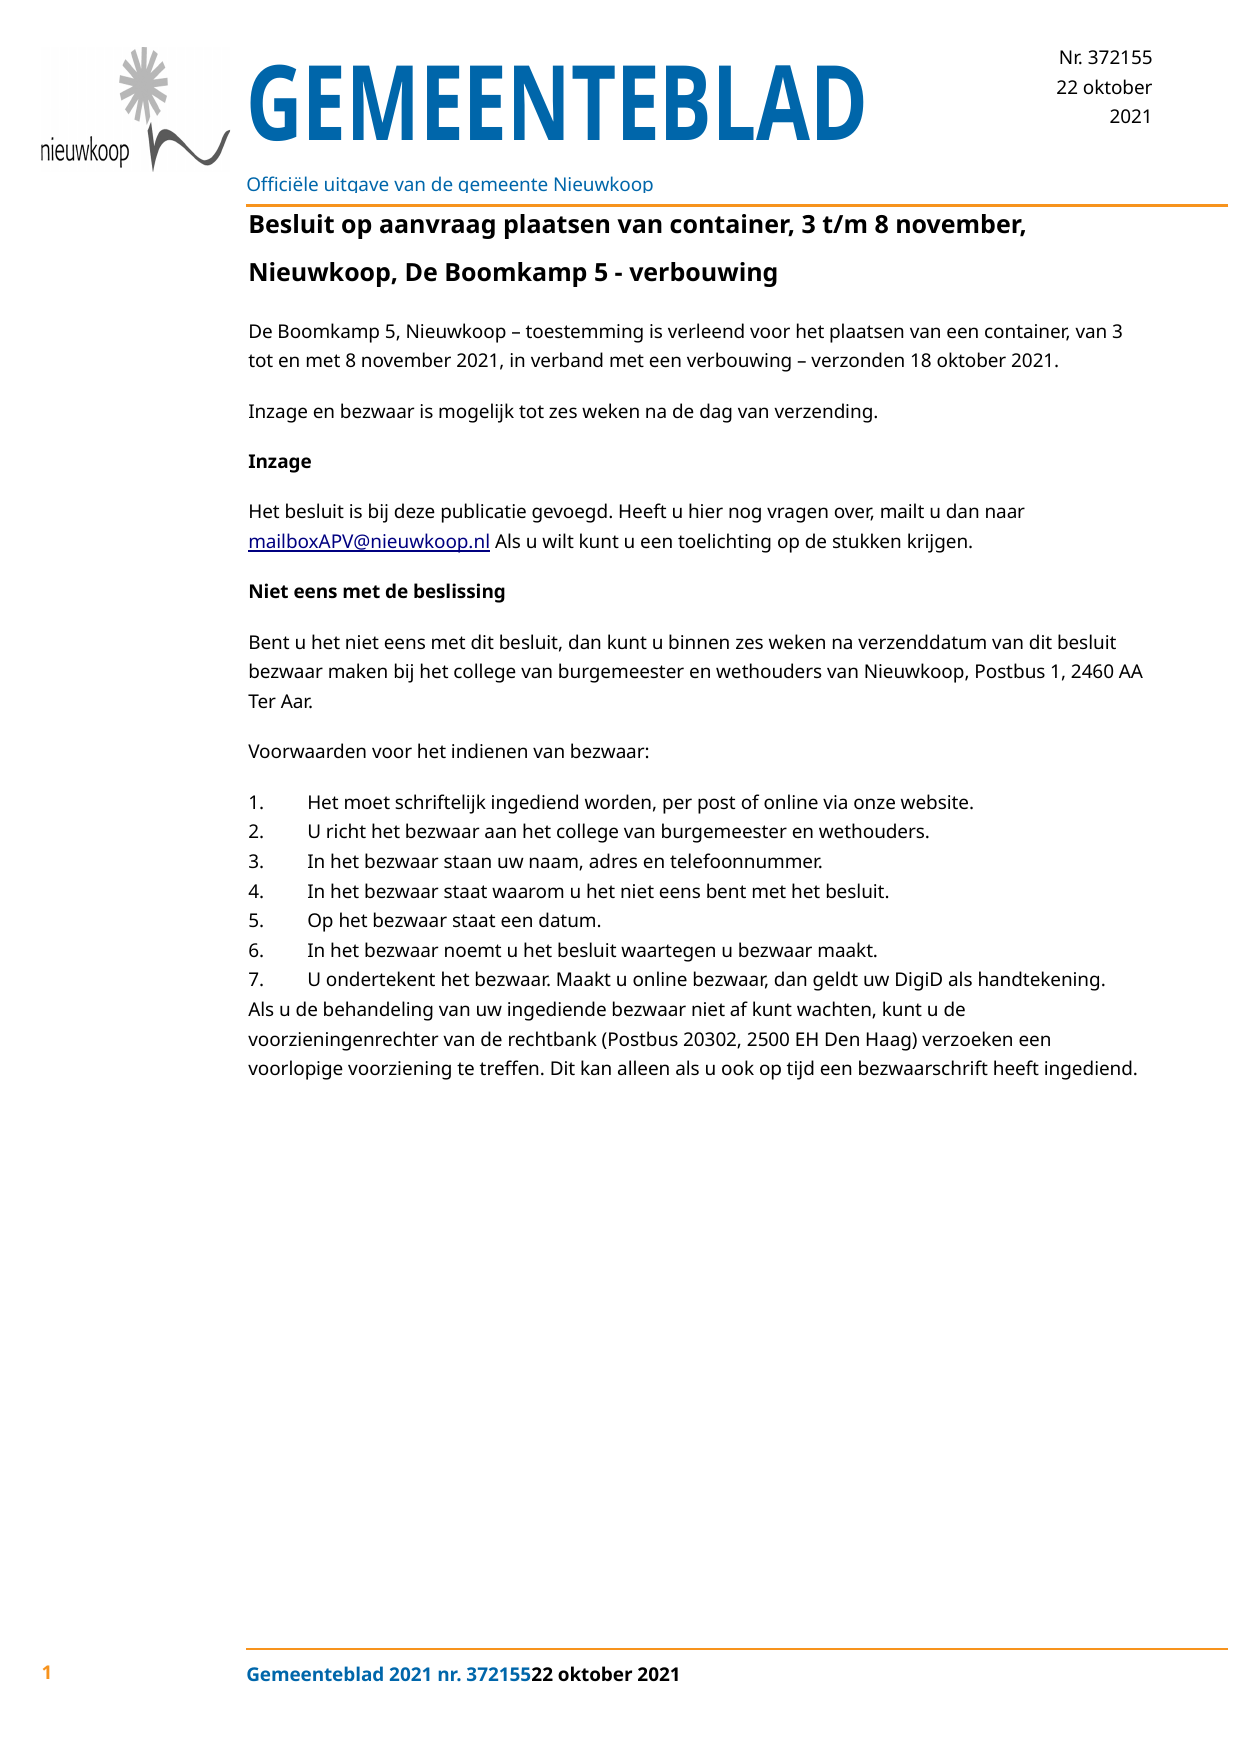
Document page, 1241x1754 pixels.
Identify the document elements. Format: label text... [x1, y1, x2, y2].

list U richt het bezwaar aan het college van burgemeester en wethouders. [248, 819, 1152, 844]
text Als u de behandeling van uw ingediende bezwaar niet af kunt wachten, kunt u de voorzieningenrechter van de rechtbank (Postbus 20302, 2500 EH Den Haag) verzoeken een voorlopige voorziening te treffen. Dit kan alleen als u ook op tijd een bezwaarschrift heeft ingediend. [248, 996, 1152, 1081]
text Het besluit is bij deze publicatie gevoegd. Heeft u hier nog vragen over, mailt u dan naar mailboxAPV@nieuwkoop.nl Als u wilt kunt u een toelichting op de stukken krijgen. [248, 499, 1152, 554]
list U ondertekent het bezwaar. Maakt u online bezwaar, dan geldt uw DigiD als handtekening. [248, 967, 1152, 992]
list Op het bezwaar staat een datum. [248, 907, 1152, 933]
text Niet eens met de beslissing [248, 579, 1152, 604]
list In het bezwaar noemt u het besluit waartegen u bezwaar maakt. [248, 937, 1152, 963]
list Het moet schriftelijk ingediend worden, per post of online via onze website. [248, 789, 1152, 815]
text Inzage en bezwaar is mogelijk tot zes weken na de dag van verzending. [248, 398, 1152, 424]
text Bent u het niet eens met dit besluit, dan kunt u binnen zes weken na verzenddatum van dit besluit bezwaar maken bij het college van burgemeester en wethouders van Nieuwkoop, Postbus 1, 2460 AA Ter Aar. [248, 629, 1152, 714]
list In het bezwaar staat waarom u het niet eens bent met het besluit. [248, 878, 1152, 904]
list In het bezwaar staan uw naam, adres en telefoonnummer. [248, 848, 1152, 874]
text Inzage [248, 448, 1152, 474]
text Voorwaarden voor het indienen van bezwaar: [248, 739, 1152, 764]
text De Boomkamp 5, Nieuwkoop – toestemming is verleend voor het plaatsen van een container, van 3 tot en met 8 november 2021, in verband met een verbouwing – verzonden 18 oktober 2021. [248, 318, 1152, 373]
text Besluit op aanvraag plaatsen van container, 3 t/m 8 november, Nieuwkoop, De Boomkamp 5 - verbouwing [248, 207, 1152, 288]
picture [41, 47, 231, 172]
